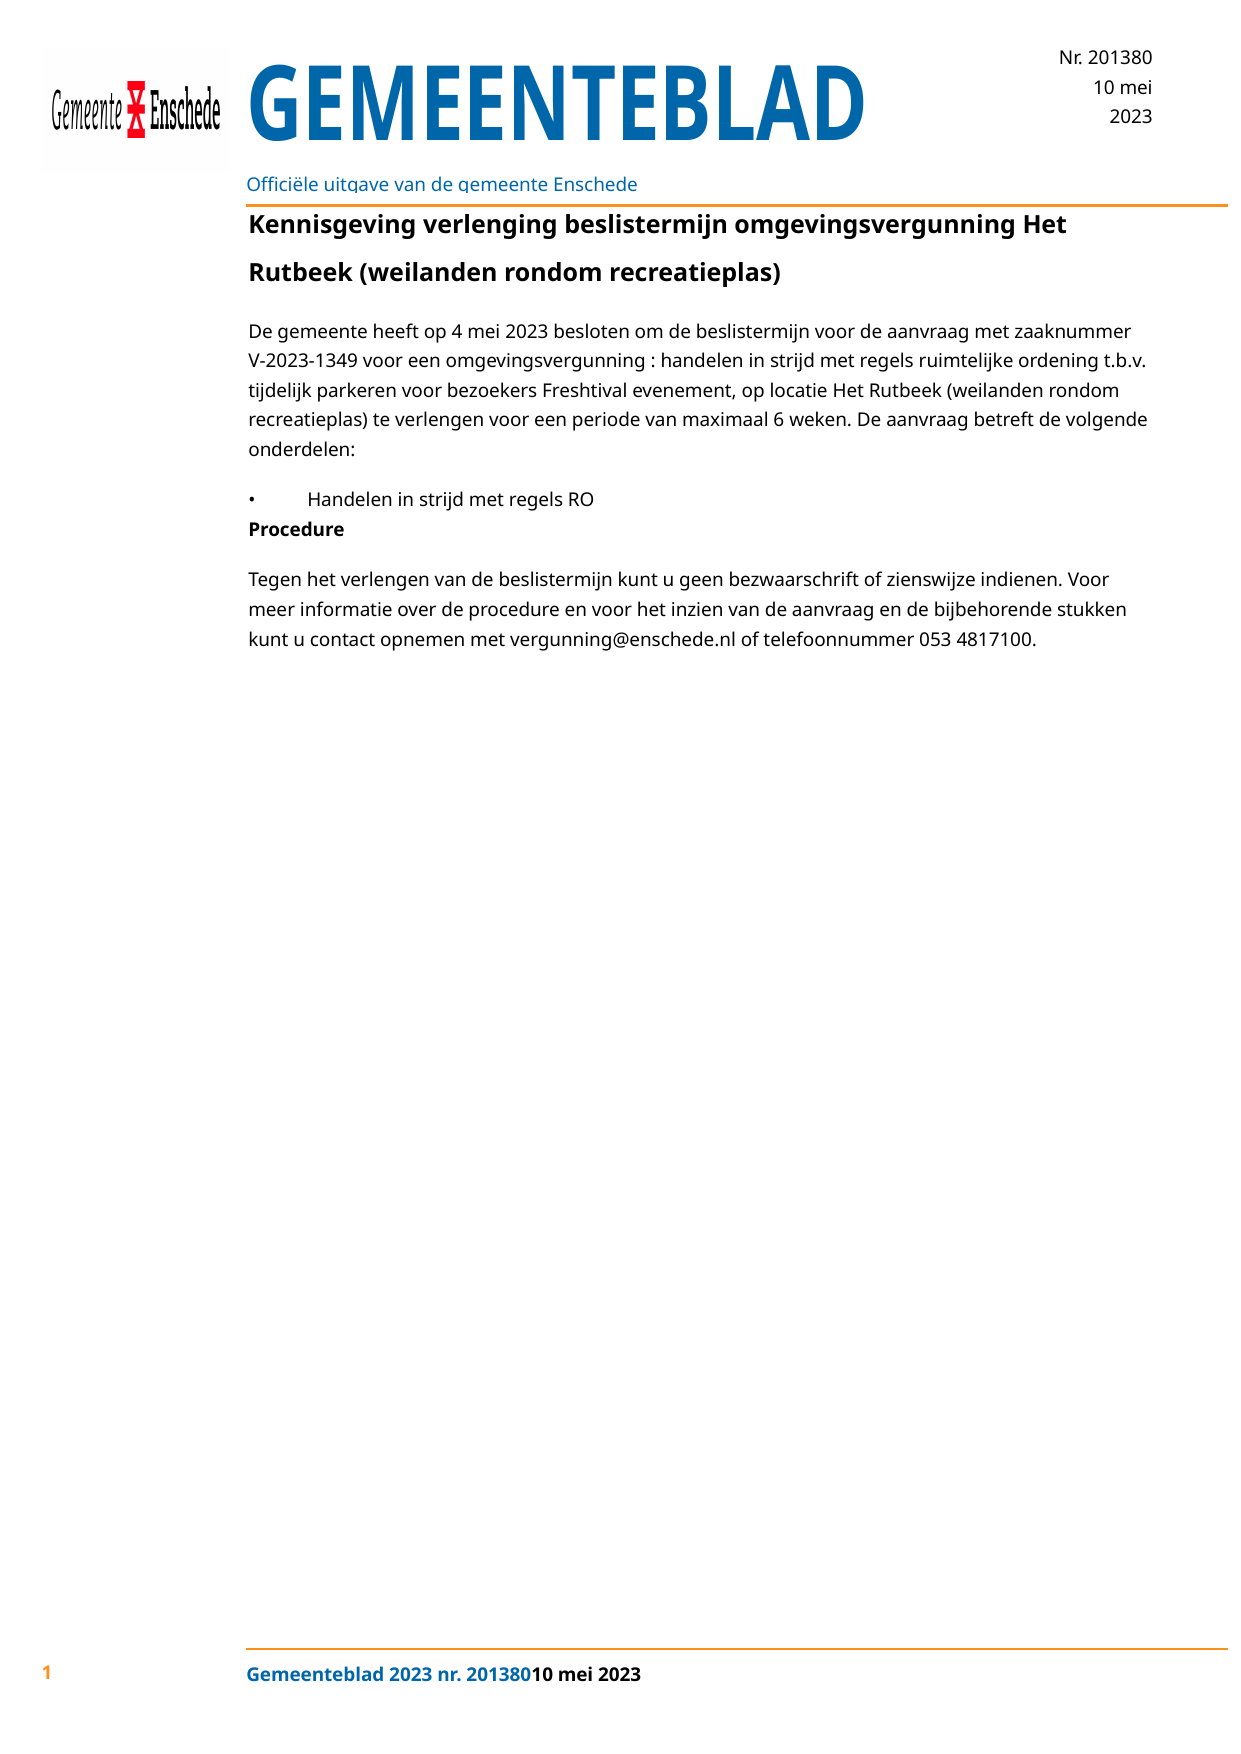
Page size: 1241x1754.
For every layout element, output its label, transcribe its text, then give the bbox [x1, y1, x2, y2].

text De gemeente heeft op 4 mei 2023 besloten om de beslistermijn voor de aanvraag met zaaknummer V-2023-1349 voor een omgevingsvergunning : handelen in strijd met regels ruimtelijke ordening t.b.v. tijdelijk parkeren voor bezoekers Freshtival evenement, op locatie Het Rutbeek (weilanden rondom recreatieplas) te verlengen voor een periode van maximaal 6 weken. De aanvraag betreft de volgende onderdelen: [248, 318, 1152, 462]
picture [41, 47, 231, 172]
list Handelen in strijd met regels RO [248, 487, 1152, 512]
text Procedure [248, 516, 1152, 542]
text Tegen het verlengen van de beslistermijn kunt u geen bezwaarschrift of zienswijze indienen. Voor meer informatie over de procedure en voor het inzien van de aanvraag en de bijbehorende stukken kunt u contact opnemen met vergunning@enschede.nl of telefoonnummer 053 4817100. [248, 567, 1152, 652]
text Kennisgeving verlenging beslistermijn omgevingsvergunning Het Rutbeek (weilanden rondom recreatieplas) [248, 207, 1152, 288]
